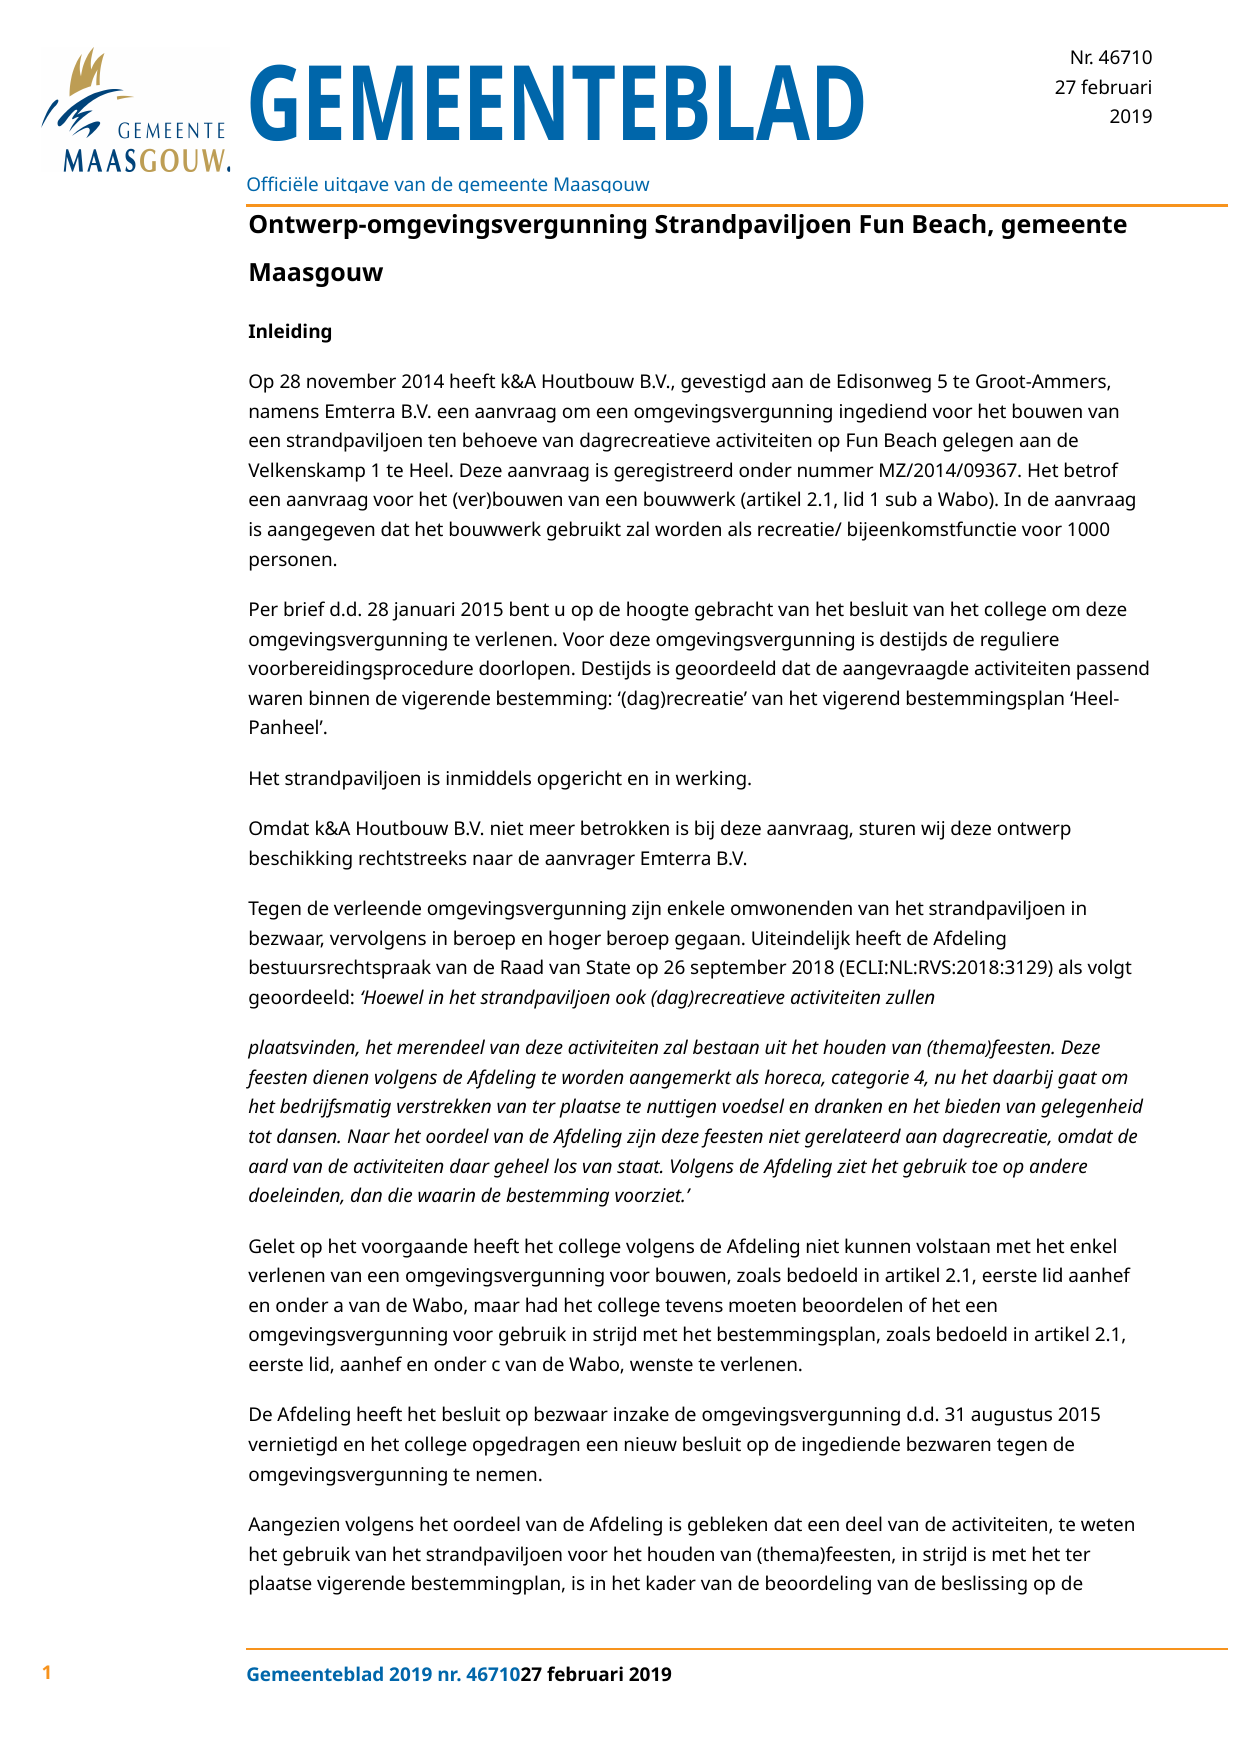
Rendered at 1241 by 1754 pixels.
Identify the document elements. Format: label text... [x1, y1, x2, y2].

text plaatsvinden, het merendeel van deze activiteiten zal bestaan uit het houden van (thema)feesten. Deze feesten dienen volgens de Afdeling te worden aangemerkt als horeca, categorie 4, nu het daarbij gaat om het bedrijfsmatig verstrekken van ter plaatse te nuttigen voedsel en dranken en het bieden van gelegenheid tot dansen. Naar het oordeel van de Afdeling zijn deze feesten niet gerelateerd aan dagrecreatie, omdat de aard van de activiteiten daar geheel los van staat. Volgens de Afdeling ziet het gebruik toe op andere doeleinden, dan die waarin de bestemming voorziet.’ [248, 1034, 1152, 1208]
text Inleiding [248, 318, 1152, 344]
text Gelet op het voorgaande heeft het college volgens de Afdeling niet kunnen volstaan met het enkel verlenen van een omgevingsvergunning voor bouwen, zoals bedoeld in artikel 2.1, eerste lid aanhef en onder a van de Wabo, maar had het college tevens moeten beoordelen of het een omgevingsvergunning voor gebruik in strijd met het bestemmingsplan, zoals bedoeld in artikel 2.1, eerste lid, aanhef en onder c van de Wabo, wenste te verlenen. [248, 1233, 1152, 1377]
text Per brief d.d. 28 januari 2015 bent u op de hoogte gebracht van het besluit van het college om deze omgevingsvergunning te verlenen. Voor deze omgevingsvergunning is destijds de reguliere voorbereidingsprocedure doorlopen. Destijds is geoordeeld dat de aangevraagde activiteiten passend waren binnen de vigerende bestemming: ‘(dag)recreatie’ van het vigerend bestemmingsplan ‘Heel- Panheel’. [248, 596, 1152, 740]
text Aangezien volgens het oordeel van de Afdeling is gebleken dat een deel van de activiteiten, te weten het gebruik van het strandpaviljoen voor het houden van (thema)feesten, in strijd is met het ter plaatse vigerende bestemmingplan, is in het kader van de beoordeling van de beslissing op de [248, 1511, 1152, 1596]
text Tegen de verleende omgevingsvergunning zijn enkele omwonenden van het strandpaviljoen in bezwaar, vervolgens in beroep en hoger beroep gegaan. Uiteindelijk heeft de Afdeling bestuursrechtspraak van de Raad van State op 26 september 2018 (ECLI:NL:RVS:2018:3129) als volgt geoordeeld: ‘Hoewel in het strandpaviljoen ook (dag)recreatieve activiteiten zullen [248, 895, 1152, 1010]
text Ontwerp-omgevingsvergunning Strandpaviljoen Fun Beach, gemeente Maasgouw [248, 207, 1152, 288]
text Het strandpaviljoen is inmiddels opgericht en in werking. [248, 765, 1152, 791]
picture [41, 47, 231, 172]
text De Afdeling heeft het besluit op bezwaar inzake de omgevingsvergunning d.d. 31 augustus 2015 vernietigd en het college opgedragen een nieuw besluit op de ingediende bezwaren tegen de omgevingsvergunning te nemen. [248, 1402, 1152, 1487]
text Omdat k&A Houtbouw B.V. niet meer betrokken is bij deze aanvraag, sturen wij deze ontwerp beschikking rechtstreeks naar de aanvrager Emterra B.V. [248, 815, 1152, 871]
text Op 28 november 2014 heeft k&A Houtbouw B.V., gevestigd aan de Edisonweg 5 te Groot-Ammers, namens Emterra B.V. een aanvraag om een omgevingsvergunning ingediend voor het bouwen van een strandpaviljoen ten behoeve van dagrecreatieve activiteiten op Fun Beach gelegen aan de Velkenskamp 1 te Heel. Deze aanvraag is geregistreerd onder nummer MZ/2014/09367. Het betrof een aanvraag voor het (ver)bouwen van een bouwwerk (artikel 2.1, lid 1 sub a Wabo). In de aanvraag is aangegeven dat het bouwwerk gebruikt zal worden als recreatie/ bijeenkomstfunctie voor 1000 personen. [248, 368, 1152, 572]
